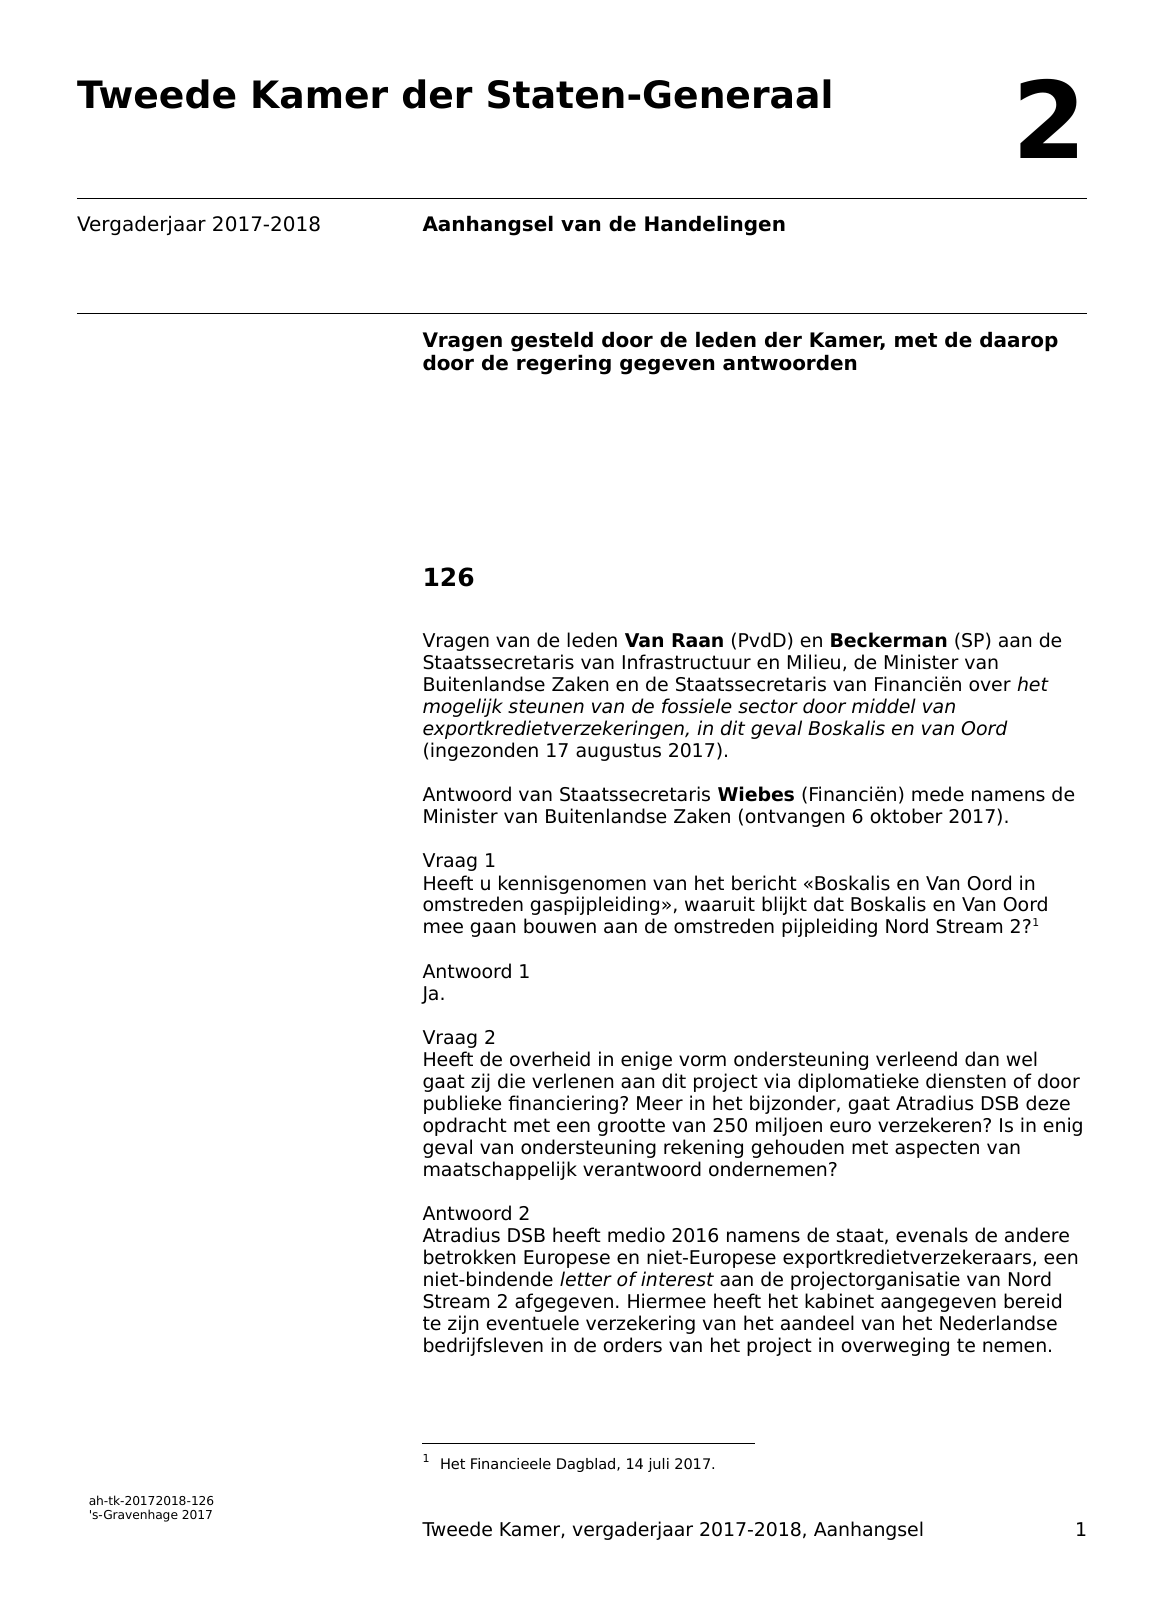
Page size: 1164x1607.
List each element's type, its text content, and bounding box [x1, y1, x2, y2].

text Het Financieele Dagblad, 14 juli 2017. [422, 1452, 1087, 1474]
table_cell Vragen gesteld door de leden der Kamer, met de daarop door de regering gegeven antwoorden [422, 314, 1087, 375]
table_header 2 [886, 59, 1087, 198]
text Vraag 2 [422, 1027, 1087, 1049]
table_cell Aanhangsel van de Handelingen [422, 199, 1087, 313]
text Heeft u kennisgenomen van het bericht «Boskalis en Van Oord in omstreden gaspijpleiding», waaruit blijkt dat Boskalis en Van Oord mee gaan bouwen aan de omstreden pijpleiding Nord Stream 2? [422, 872, 1087, 938]
table_cell Vergaderjaar 2017-2018 [77, 199, 422, 313]
text Ja. [422, 982, 1087, 1004]
text Vraag 1 [422, 850, 1087, 872]
text Antwoord 2 [422, 1203, 1087, 1225]
text Atradius DSB heeft medio 2016 namens de staat, evenals de andere betrokken Europese en niet-Europese exportkredietverzekeraars, een niet-bindende letter of interest aan de projectorganisatie van Nord Stream 2 afgegeven. Hiermee heeft het kabinet aangegeven bereid te zijn eventuele verzekering van het aandeel van het Nederlandse bedrijfsleven in de orders van het project in overweging te nemen. [422, 1225, 1087, 1357]
text Antwoord van Staatssecretaris Wiebes (Financiën) mede namens de Minister van Buitenlandse Zaken (ontvangen 6 oktober 2017). [422, 784, 1087, 828]
text ah-tk-20172018-126 [88, 1494, 323, 1508]
text 's-Gravenhage 2017 [88, 1508, 323, 1522]
text 126 [422, 563, 1087, 592]
table_header Tweede Kamer der Staten-Generaal [77, 59, 886, 198]
text Antwoord 1 [422, 961, 1087, 982]
text Vragen van de leden Van Raan (PvdD) en Beckerman (SP) aan de Staatssecretaris van Infrastructuur en Milieu, de Minister van Buitenlandse Zaken en de Staatssecretaris van Financiën over het mogelijk steunen van de fossiele sector door middel van exportkredietverzekeringen, in dit geval Boskalis en van Oord (ingezonden 17 augustus 2017). [422, 630, 1087, 762]
text Heeft de overheid in enige vorm ondersteuning verleend dan wel gaat zij die verlenen aan dit project via diplomatieke diensten of door publieke financiering? Meer in het bijzonder, gaat Atradius DSB deze opdracht met een grootte van 250 miljoen euro verzekeren? Is in enig geval van ondersteuning rekening gehouden met aspecten van maatschappelijk verantwoord ondernemen? [422, 1049, 1087, 1181]
table_cell [77, 314, 422, 375]
